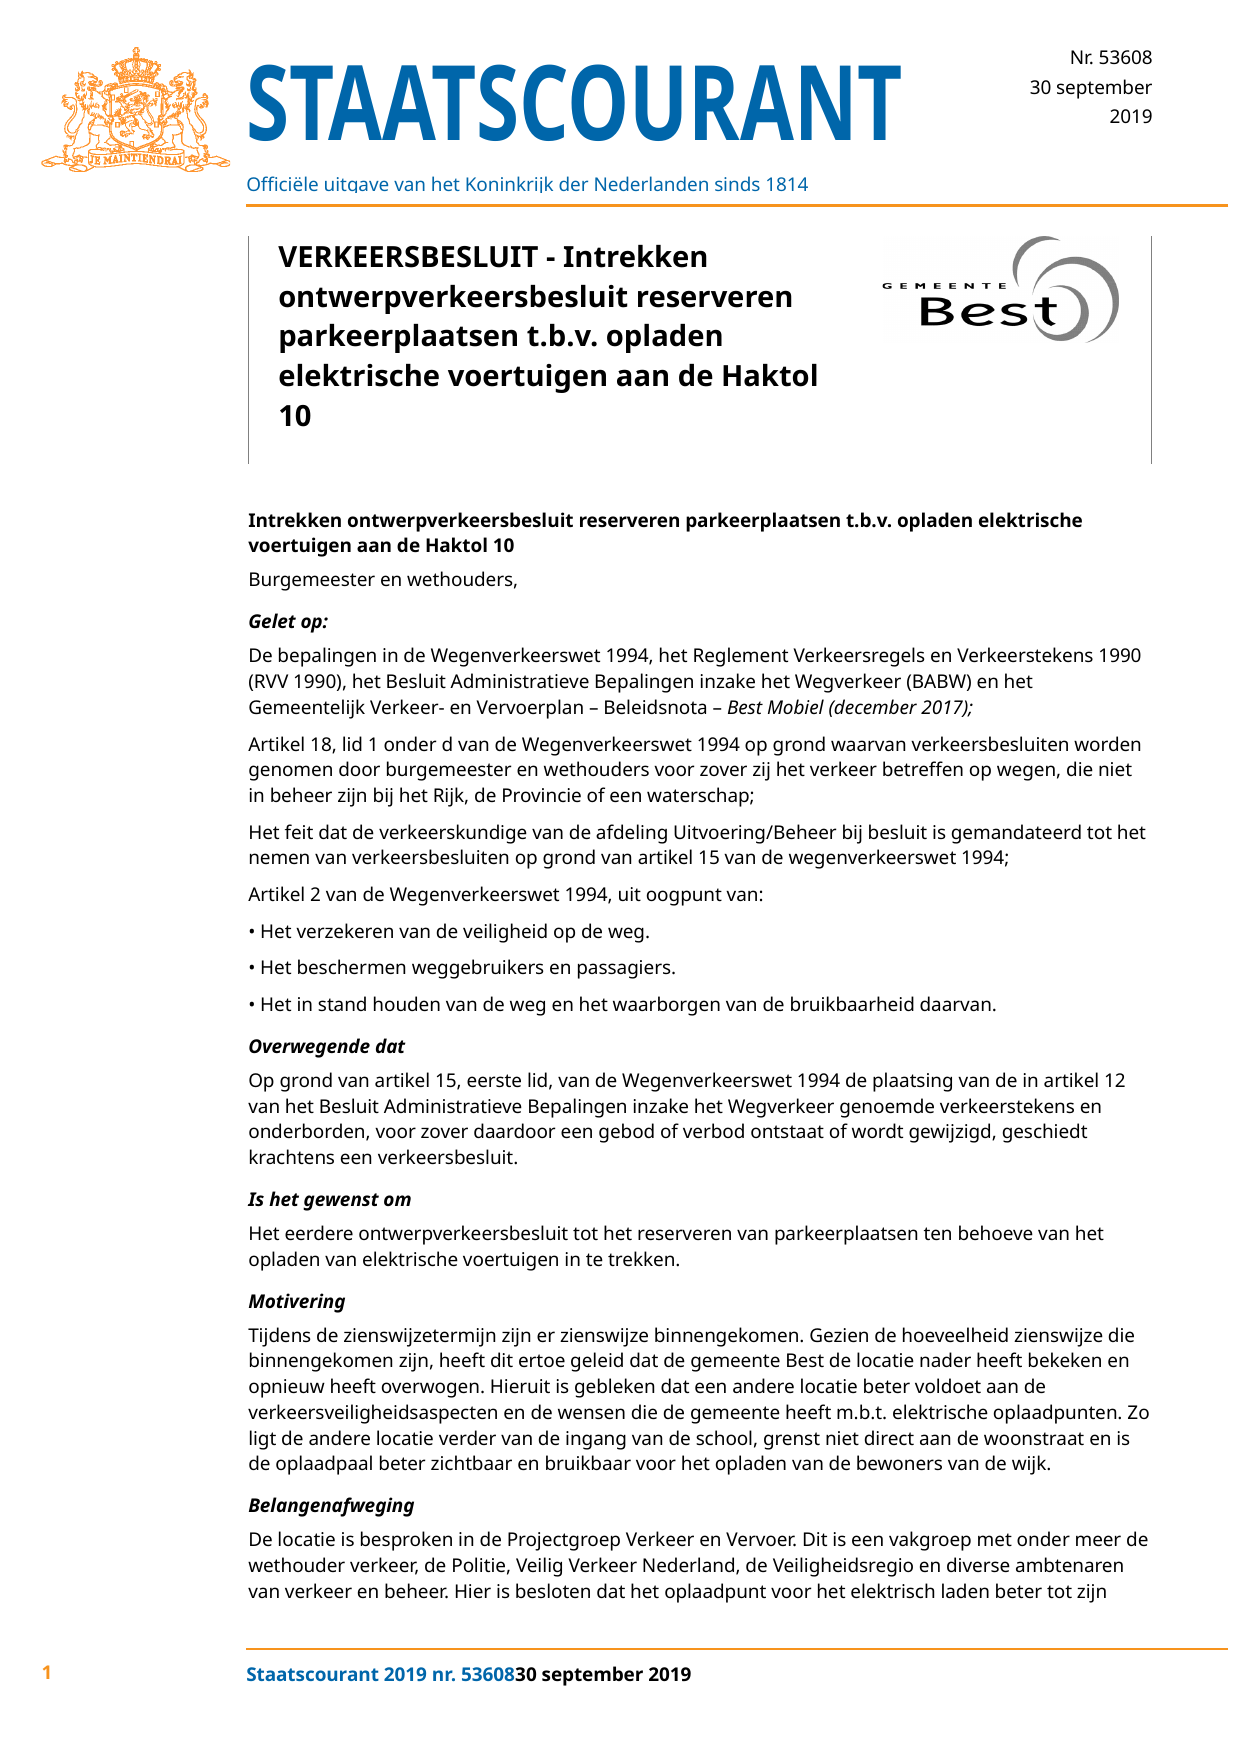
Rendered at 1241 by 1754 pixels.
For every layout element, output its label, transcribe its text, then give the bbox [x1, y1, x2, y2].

table_header [850, 343, 1151, 464]
table_header [1119, 236, 1151, 342]
text • Het beschermen weggebruikers en passagiers. [248, 954, 1152, 980]
text Belangenafweging [248, 1492, 1152, 1518]
text • Het verzekeren van de veiligheid op de weg. [248, 918, 1152, 944]
text De bepalingen in de Wegenverkeerswet 1994, het Reglement Verkeersregels en Verkeerstekens 1990 (RVV 1990), het Besluit Administratieve Bepalingen inzake het Wegverkeer (BABW) en het Gemeentelijk Verkeer- en Vervoerplan – Beleidsnota – Best Mobiel (december 2017); [248, 643, 1152, 720]
text Motivering [248, 1288, 1152, 1314]
text Intrekken ontwerpverkeersbesluit reserveren parkeerplaatsen t.b.v. opladen elektrische voertuigen aan de Haktol 10 [248, 507, 1152, 558]
text Op grond van artikel 15, eerste lid, van de Wegenverkeerswet 1994 de plaatsing van de in artikel 12 van het Besluit Administratieve Bepalingen inzake het Wegverkeer genoemde verkeerstekens en onderborden, voor zover daardoor een gebod of verbod ontstaat of wordt gewijzigd, geschiedt krachtens een verkeersbesluit. [248, 1067, 1152, 1170]
picture [882, 236, 1119, 343]
text Artikel 18, lid 1 onder d van de Wegenverkeerswet 1994 op grond waarvan verkeersbesluiten worden genomen door burgemeester en wethouders voor zover zij het verkeer betreffen op wegen, die niet in beheer zijn bij het Rijk, de Provincie of een waterschap; [248, 731, 1152, 808]
text Artikel 2 van de Wegenverkeerswet 1994, uit oogpunt van: [248, 881, 1152, 907]
text Het eerdere ontwerpverkeersbesluit tot het reserveren van parkeerplaatsen ten behoeve van het opladen van elektrische voertuigen in te trekken. [248, 1220, 1152, 1272]
text De locatie is besproken in de Projectgroep Verkeer en Vervoer. Dit is een vakgroep met onder meer de wethouder verkeer, de Politie, Veilig Verkeer Nederland, de Veiligheidsregio en diverse ambtenaren van verkeer en beheer. Hier is besloten dat het oplaadpunt voor het elektrisch laden beter tot zijn [248, 1527, 1152, 1604]
text Het feit dat de verkeerskundige van de afdeling Uitvoering/Beheer bij besluit is gemandateerd tot het nemen van verkeersbesluiten op grond van artikel 15 van de wegenverkeerswet 1994; [248, 819, 1152, 870]
text • Het in stand houden van de weg en het waarborgen van de bruikbaarheid daarvan. [248, 991, 1152, 1017]
text Overwegende dat [248, 1033, 1152, 1059]
table_header [850, 236, 882, 342]
text Burgemeester en wethouders, [248, 567, 1152, 592]
text Tijdens de zienswijzetermijn zijn er zienswijze binnengekomen. Gezien de hoeveelheid zienswijze die binnengekomen zijn, heeft dit ertoe geleid dat de gemeente Best de locatie nader heeft bekeken en opnieuw heeft overwogen. Hieruit is gebleken dat een andere locatie beter voldoet aan de verkeersveiligheidsaspecten en de wensen die de gemeente heeft m.b.t. elektrische oplaadpunten. Zo ligt de andere locatie verder van de ingang van de school, grenst niet direct aan de woonstraat en is de oplaadpaal beter zichtbaar en bruikbaar voor het opladen van de bewoners van de wijk. [248, 1322, 1152, 1476]
text Gelet op: [248, 608, 1152, 634]
table_header VERKEERSBESLUIT - Intrekken ontwerpverkeersbesluit reserveren parkeerplaatsen t.b.v. opladen elektrische voertuigen aan de Haktol 10 [249, 236, 850, 464]
text Is het gewenst om [248, 1186, 1152, 1212]
picture [41, 47, 231, 172]
